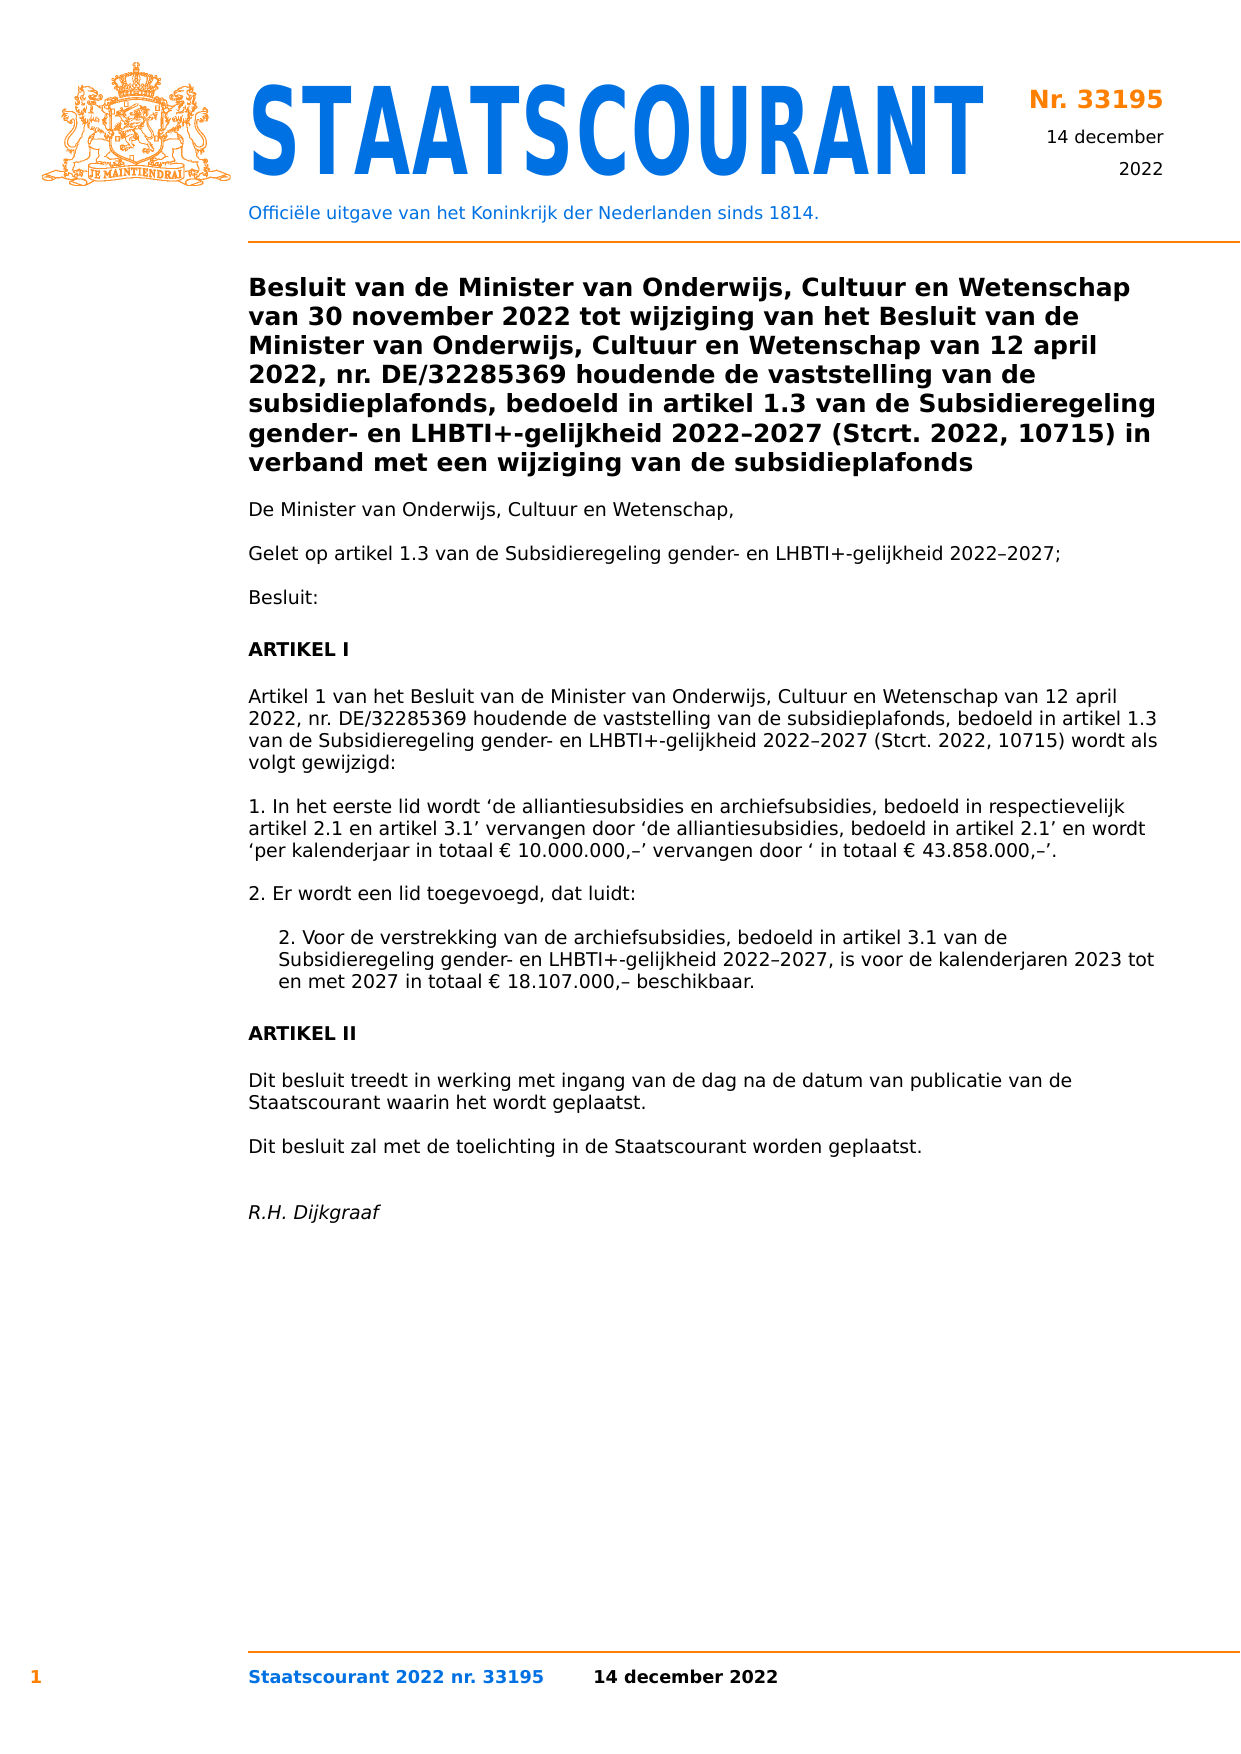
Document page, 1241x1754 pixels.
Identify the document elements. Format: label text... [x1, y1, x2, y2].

text Besluit: [248, 587, 1163, 609]
subtitle ARTIKEL I [248, 639, 1163, 661]
table_header [25, 62, 248, 241]
text Dit besluit zal met de toelichting in de Staatscourant worden geplaatst. [248, 1136, 1163, 1158]
table_cell Officiële uitgave van het Koninkrijk der Nederlanden sinds 1814. [248, 203, 1240, 241]
text De Minister van Onderwijs, Cultuur en Wetenschap, [248, 499, 1163, 521]
text 2. Er wordt een lid toegevoegd, dat luidt: [248, 883, 1163, 905]
text 1. In het eerste lid wordt ‘de alliantiesubsidies en archiefsubsidies, bedoeld in respectievelijk artikel 2.1 en artikel 3.1’ vervangen door ‘de alliantiesubsidies, bedoeld in artikel 2.1’ en wordt ‘per kalenderjaar in totaal € 10.000.000,–’ vervangen door ‘ in totaal € 43.858.000,–’. [248, 796, 1163, 861]
subtitle Besluit van de Minister van Onderwijs, Cultuur en Wetenschap van 30 november 2022 tot wijziging van het Besluit van de Minister van Onderwijs, Cultuur en Wetenschap van 12 april 2022, nr. DE/32285369 houdende de vaststelling van de subsidieplafonds, bedoeld in artikel 1.3 van de Subsidieregeling gender- en LHBTI+-gelijkheid 2022–2027 (Stcrt. 2022, 10715) in verband met een wijziging van de subsidieplafonds [248, 273, 1163, 477]
text Artikel 1 van het Besluit van de Minister van Onderwijs, Cultuur en Wetenschap van 12 april 2022, nr. DE/32285369 houdende de vaststelling van de subsidieplafonds, bedoeld in artikel 1.3 van de Subsidieregeling gender- en LHBTI+-gelijkheid 2022–2027 (Stcrt. 2022, 10715) wordt als volgt gewijzigd: [248, 686, 1163, 774]
picture [41, 62, 231, 186]
table_cell 14 december [998, 121, 1240, 153]
text R.H. Dijkgraaf [248, 1180, 1163, 1224]
table_header Nr. 33195 [998, 62, 1240, 121]
table_header STAATSCOURANT [248, 62, 998, 203]
table_cell 2022 [998, 153, 1240, 203]
text Dit besluit treedt in werking met ingang van de dag na de datum van publicatie van de Staatscourant waarin het wordt geplaatst. [248, 1070, 1163, 1114]
text 2. Voor de verstrekking van de archiefsubsidies, bedoeld in artikel 3.1 van de Subsidieregeling gender- en LHBTI+-gelijkheid 2022–2027, is voor de kalenderjaren 2023 tot en met 2027 in totaal € 18.107.000,– beschikbaar. [278, 927, 1163, 993]
subtitle ARTIKEL II [248, 1023, 1163, 1045]
text Gelet op artikel 1.3 van de Subsidieregeling gender- en LHBTI+-gelijkheid 2022–2027; [248, 543, 1163, 565]
